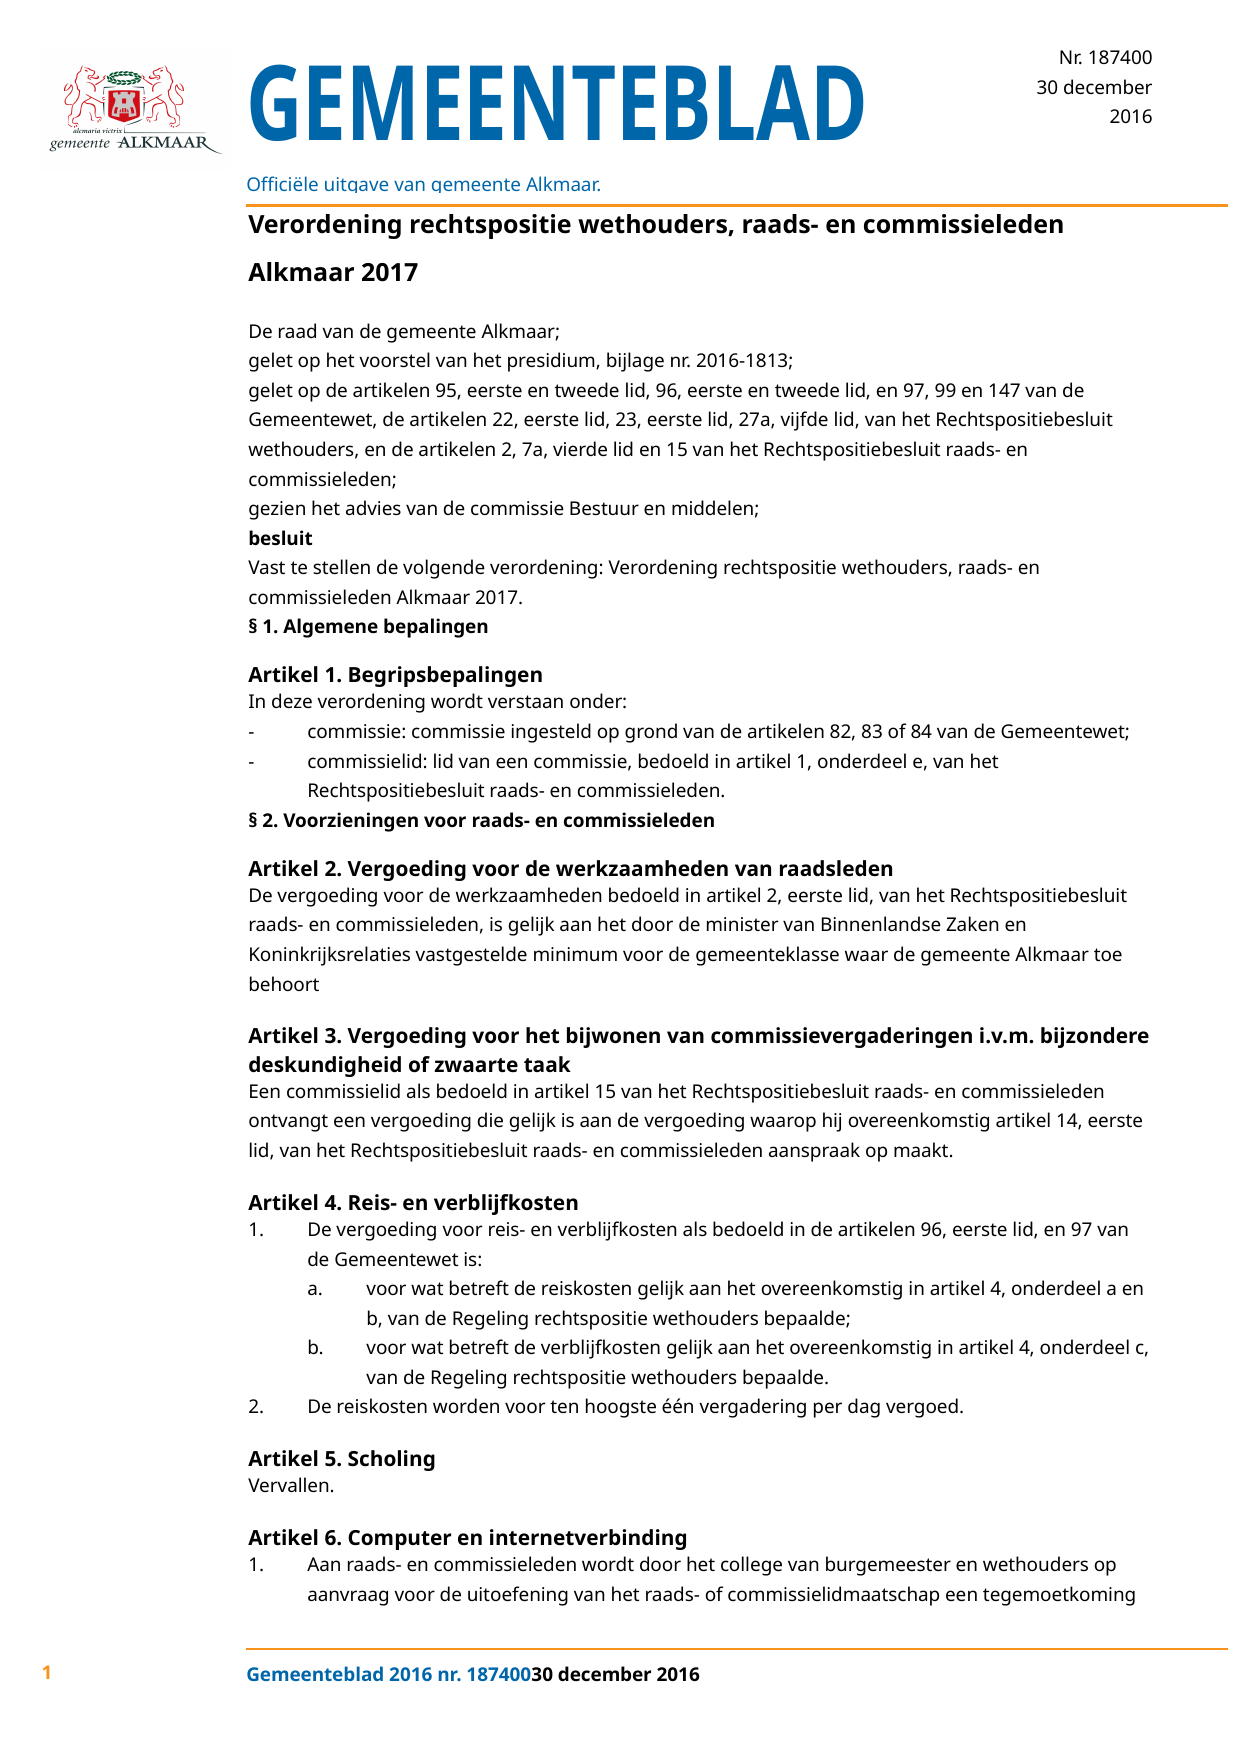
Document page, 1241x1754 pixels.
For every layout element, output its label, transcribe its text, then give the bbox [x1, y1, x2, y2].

text Artikel 3. Vergoeding voor het bijwonen van commissievergaderingen i.v.m. bijzondere deskundigheid of zwaarte taak [248, 1021, 1152, 1078]
text Vervallen. [248, 1472, 1152, 1498]
list De vergoeding voor reis- en verblijfkosten als bedoeld in de artikelen 96, eerste lid, en 97 van de Gemeentewet is: [248, 1216, 1152, 1271]
list De reiskosten worden voor ten hoogste één vergadering per dag vergoed. [248, 1394, 1152, 1419]
text In deze verordening wordt verstaan onder: [248, 689, 1152, 714]
list voor wat betreft de reiskosten gelijk aan het overeenkomstig in artikel 4, onderdeel a en b, van de Regeling rechtspositie wethouders bepaalde; [307, 1275, 1152, 1331]
text gelet op de artikelen 95, eerste en tweede lid, 96, eerste en tweede lid, en 97, 99 en 147 van de Gemeentewet, de artikelen 22, eerste lid, 23, eerste lid, 27a, vijfde lid, van het Rechtspositiebesluit wethouders, en de artikelen 2, 7a, vierde lid en 15 van het Rechtspositiebesluit raads- en commissieleden; [248, 377, 1152, 492]
list Aan raads- en commissieleden wordt door het college van burgemeester en wethouders op aanvraag voor de uitoefening van het raads- of commissielidmaatschap een tegemoetkoming [248, 1551, 1152, 1607]
text § 1. Algemene bepalingen [248, 614, 1152, 639]
text De vergoeding voor de werkzaamheden bedoeld in artikel 2, eerste lid, van het Rechtspositiebesluit raads- en commissieleden, is gelijk aan het door de minister van Binnenlandse Zaken en Koninkrijksrelaties vastgestelde minimum voor de gemeenteklasse waar de gemeente Alkmaar toe behoort [248, 882, 1152, 997]
text besluit [248, 525, 1152, 551]
list voor wat betreft de verblijfkosten gelijk aan het overeenkomstig in artikel 4, onderdeel c, van de Regeling rechtspositie wethouders bepaalde. [307, 1334, 1152, 1390]
text gelet op het voorstel van het presidium, bijlage nr. 2016-1813; [248, 347, 1152, 373]
text Een commissielid als bedoeld in artikel 15 van het Rechtspositiebesluit raads- en commissieleden ontvangt een vergoeding die gelijk is aan de vergoeding waarop hij overeenkomstig artikel 14, eerste lid, van het Rechtspositiebesluit raads- en commissieleden aanspraak op maakt. [248, 1078, 1152, 1163]
text Artikel 6. Computer en internetverbinding [248, 1523, 1152, 1551]
text § 2. Voorzieningen voor raads- en commissieleden [248, 807, 1152, 833]
list commissie: commissie ingesteld op grond van de artikelen 82, 83 of 84 van de Gemeentewet; [248, 718, 1152, 744]
text Artikel 5. Scholing [248, 1444, 1152, 1472]
list commissielid: lid van een commissie, bedoeld in artikel 1, onderdeel e, van het Rechtspositiebesluit raads- en commissieleden. [248, 748, 1152, 803]
text Artikel 1. Begripsbepalingen [248, 660, 1152, 689]
text Artikel 2. Vergoeding voor de werkzaamheden van raadsleden [248, 854, 1152, 882]
picture [41, 47, 231, 172]
text Vast te stellen de volgende verordening: Verordening rechtspositie wethouders, raads- en commissieleden Alkmaar 2017. [248, 554, 1152, 610]
text Artikel 4. Reis- en verblijfkosten [248, 1188, 1152, 1216]
text gezien het advies van de commissie Bestuur en middelen; [248, 495, 1152, 521]
text Verordening rechtspositie wethouders, raads- en commissieleden Alkmaar 2017 [248, 207, 1152, 288]
text De raad van de gemeente Alkmaar; [248, 318, 1152, 344]
